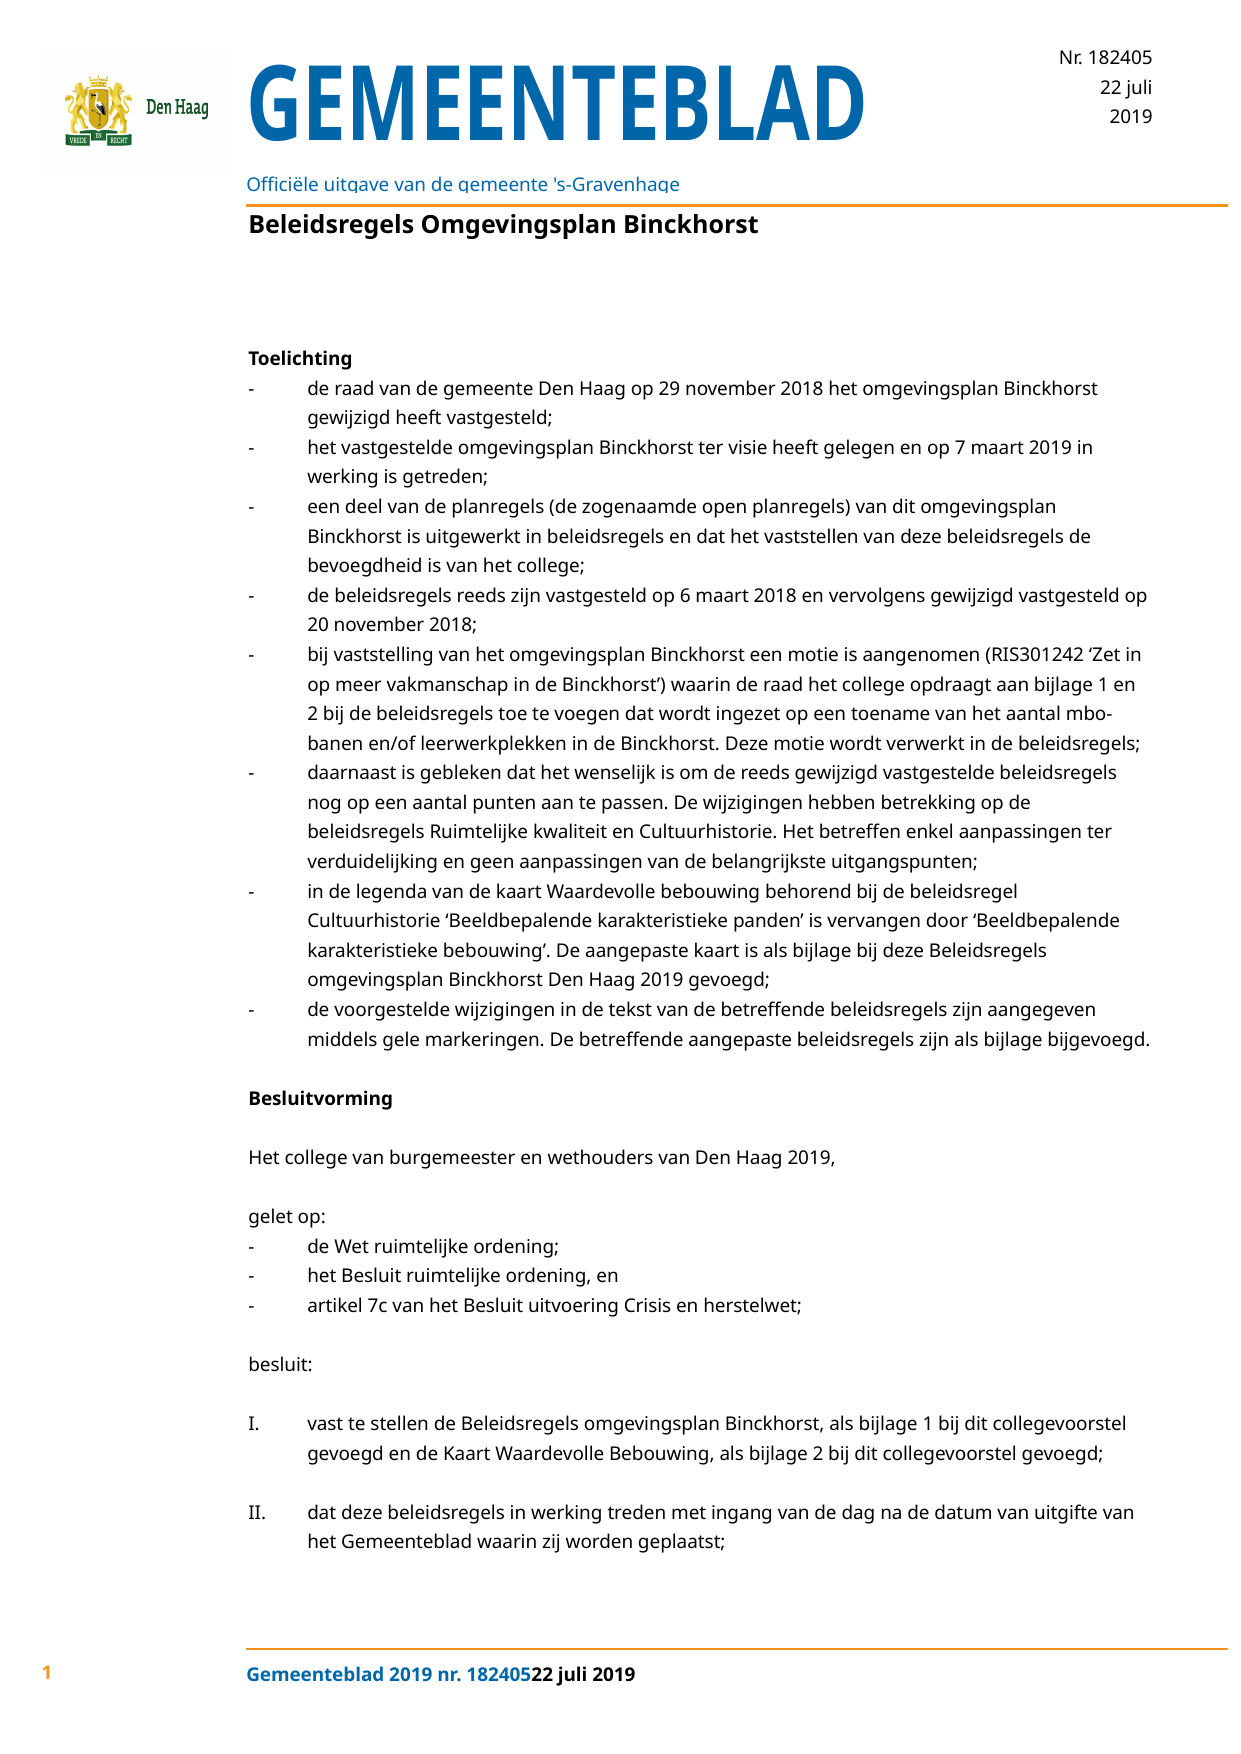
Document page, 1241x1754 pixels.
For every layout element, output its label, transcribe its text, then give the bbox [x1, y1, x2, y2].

list de voorgestelde wijzigingen in de tekst van de betreffende beleidsregels zijn aangegeven middels gele markeringen. De betreffende aangepaste beleidsregels zijn als bijlage bijgevoegd. [248, 996, 1152, 1051]
text besluit: [248, 1351, 1152, 1377]
list het Besluit ruimtelijke ordening, en [248, 1262, 1152, 1288]
list in de legenda van de kaart Waardevolle bebouwing behorend bij de beleidsregel Cultuurhistorie ‘Beeldbepalende karakteristieke panden’ is vervangen door ‘Beeldbepalende karakteristieke bebouwing’. De aangepaste kaart is als bijlage bij deze Beleidsregels omgevingsplan Binckhorst Den Haag 2019 gevoegd; [248, 878, 1152, 992]
text Het college van burgemeester en wethouders van Den Haag 2019, [248, 1144, 1152, 1170]
list de raad van de gemeente Den Haag op 29 november 2018 het omgevingsplan Binckhorst gewijzigd heeft vastgesteld; [248, 375, 1152, 430]
text Toelichting [248, 345, 1152, 371]
text gelet op: [248, 1203, 1152, 1229]
list een deel van de planregels (de zogenaamde open planregels) van dit omgevingsplan Binckhorst is uitgewerkt in beleidsregels en dat het vaststellen van deze beleidsregels de bevoegdheid is van het college; [248, 493, 1152, 578]
list de Wet ruimtelijke ordening; [248, 1233, 1152, 1258]
list bij vaststelling van het omgevingsplan Binckhorst een motie is aangenomen (RIS301242 ‘Zet in op meer vakmanschap in de Binckhorst’) waarin de raad het college opdraagt aan bijlage 1 en 2 bij de beleidsregels toe te voegen dat wordt ingezet op een toename van het aantal mbo-banen en/of leerwerkplekken in de Binckhorst. Deze motie wordt verwerkt in de beleidsregels; [248, 641, 1152, 756]
list het vastgestelde omgevingsplan Binckhorst ter visie heeft gelegen en op 7 maart 2019 in werking is getreden; [248, 434, 1152, 489]
list de beleidsregels reeds zijn vastgesteld op 6 maart 2018 en vervolgens gewijzigd vastgesteld op 20 november 2018; [248, 582, 1152, 637]
list vast te stellen de Beleidsregels omgevingsplan Binckhorst, als bijlage 1 bij dit collegevoorstel gevoegd en de Kaart Waardevolle Bebouwing, als bijlage 2 bij dit collegevoorstel gevoegd; [248, 1410, 1152, 1466]
picture [41, 47, 231, 172]
list artikel 7c van het Besluit uitvoering Crisis en herstelwet; [248, 1292, 1152, 1318]
text Besluitvorming [248, 1085, 1152, 1111]
text Beleidsregels Omgevingsplan Binckhorst [248, 207, 1152, 241]
list daarnaast is gebleken dat het wenselijk is om de reeds gewijzigd vastgestelde beleidsregels nog op een aantal punten aan te passen. De wijzigingen hebben betrekking op de beleidsregels Ruimtelijke kwaliteit en Cultuurhistorie. Het betreffen enkel aanpassingen ter verduidelijking en geen aanpassingen van de belangrijkste uitgangspunten; [248, 759, 1152, 874]
list dat deze beleidsregels in werking treden met ingang van de dag na de datum van uitgifte van het Gemeenteblad waarin zij worden geplaatst; [248, 1499, 1152, 1554]
